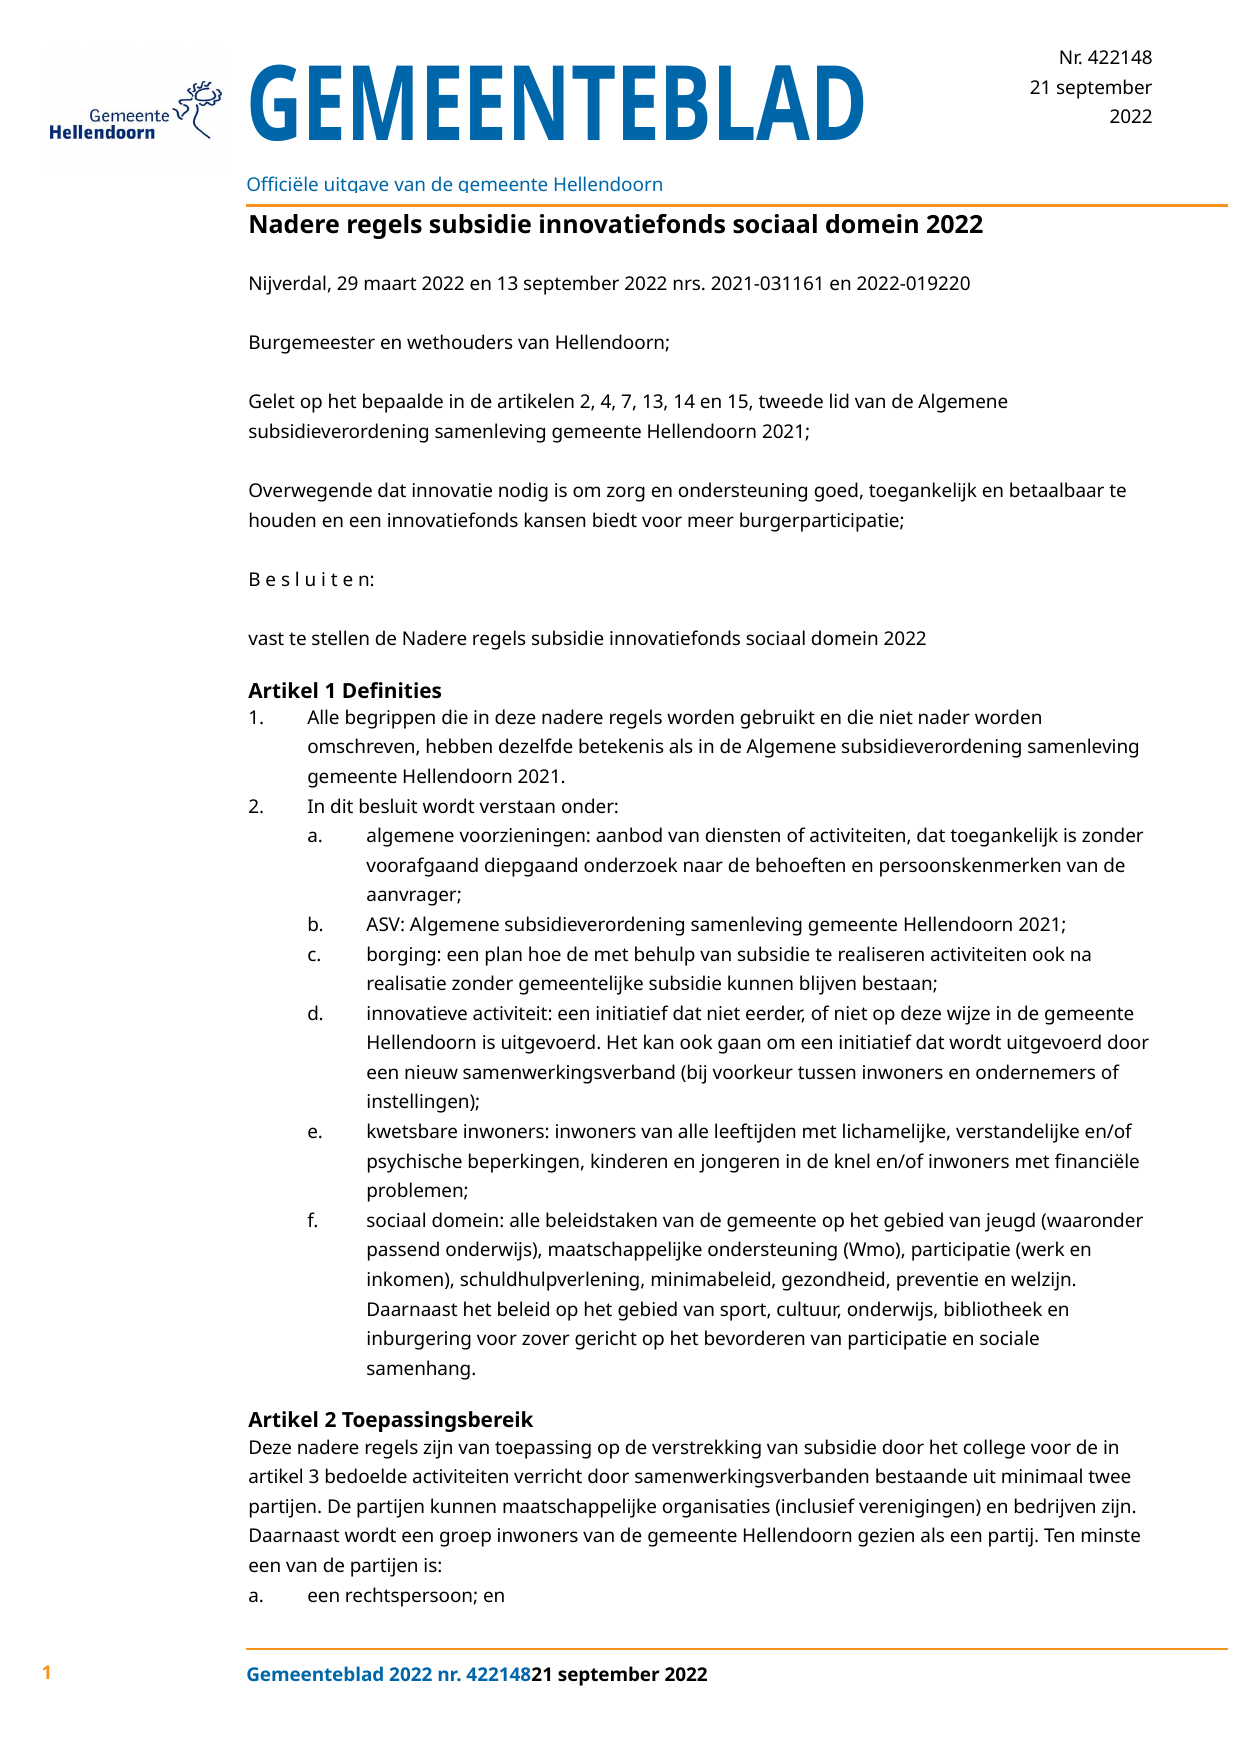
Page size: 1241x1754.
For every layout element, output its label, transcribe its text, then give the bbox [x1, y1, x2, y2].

list innovatieve activiteit: een initiatief dat niet eerder, of niet op deze wijze in de gemeente Hellendoorn is uitgevoerd. Het kan ook gaan om een initiatief dat wordt uitgevoerd door een nieuw samenwerkingsverband (bij voorkeur tussen inwoners en ondernemers of instellingen); [307, 1000, 1152, 1114]
text Nadere regels subsidie innovatiefonds sociaal domein 2022 [248, 207, 1152, 241]
list algemene voorzieningen: aanbod van diensten of activiteiten, dat toegankelijk is zonder voorafgaand diepgaand onderzoek naar de behoeften en persoonskenmerken van de aanvrager; [307, 822, 1152, 907]
text Gelet op het bepaalde in de artikelen 2, 4, 7, 13, 14 en 15, tweede lid van de Algemene subsidieverordening samenleving gemeente Hellendoorn 2021; [248, 389, 1152, 444]
text Artikel 2 Toepassingsbereik [248, 1405, 1152, 1434]
list In dit besluit wordt verstaan onder: [248, 793, 1152, 819]
list Alle begrippen die in deze nadere regels worden gebruikt en die niet nader worden omschreven, hebben dezelfde betekenis als in de Algemene subsidieverordening samenleving gemeente Hellendoorn 2021. [248, 704, 1152, 789]
list kwetsbare inwoners: inwoners van alle leeftijden met lichamelijke, verstandelijke en/of psychische beperkingen, kinderen en jongeren in de knel en/of inwoners met financiële problemen; [307, 1118, 1152, 1203]
text Nijverdal, 29 maart 2022 en 13 september 2022 nrs. 2021-031161 en 2022-019220 [248, 270, 1152, 296]
list sociaal domein: alle beleidstaken van de gemeente op het gebied van jeugd (waaronder passend onderwijs), maatschappelijke ondersteuning (Wmo), participatie (werk en inkomen), schuldhulpverlening, minimabeleid, gezondheid, preventie en welzijn. Daarnaast het beleid op het gebied van sport, cultuur, onderwijs, bibliotheek en inburgering voor zover gericht op het bevorderen van participatie en sociale samenhang. [307, 1207, 1152, 1381]
text Artikel 1 Definities [248, 676, 1152, 704]
text B e s l u i t e n: [248, 566, 1152, 592]
list ASV: Algemene subsidieverordening samenleving gemeente Hellendoorn 2021; [307, 911, 1152, 937]
list een rechtspersoon; en [248, 1582, 1152, 1607]
text vast te stellen de Nadere regels subsidie innovatiefonds sociaal domein 2022 [248, 625, 1152, 651]
text Deze nadere regels zijn van toepassing op de verstrekking van subsidie door het college voor de in artikel 3 bedoelde activiteiten verricht door samenwerkingsverbanden bestaande uit minimaal twee partijen. De partijen kunnen maatschappelijke organisaties (inclusief verenigingen) en bedrijven zijn. Daarnaast wordt een groep inwoners van de gemeente Hellendoorn gezien als een partij. Ten minste een van de partijen is: [248, 1434, 1152, 1578]
picture [41, 47, 231, 172]
text Overwegende dat innovatie nodig is om zorg en ondersteuning goed, toegankelijk en betaalbaar te houden en een innovatiefonds kansen biedt voor meer burgerparticipatie; [248, 477, 1152, 533]
list borging: een plan hoe de met behulp van subsidie te realiseren activiteiten ook na realisatie zonder gemeentelijke subsidie kunnen blijven bestaan; [307, 941, 1152, 996]
text Burgemeester en wethouders van Hellendoorn; [248, 329, 1152, 355]
